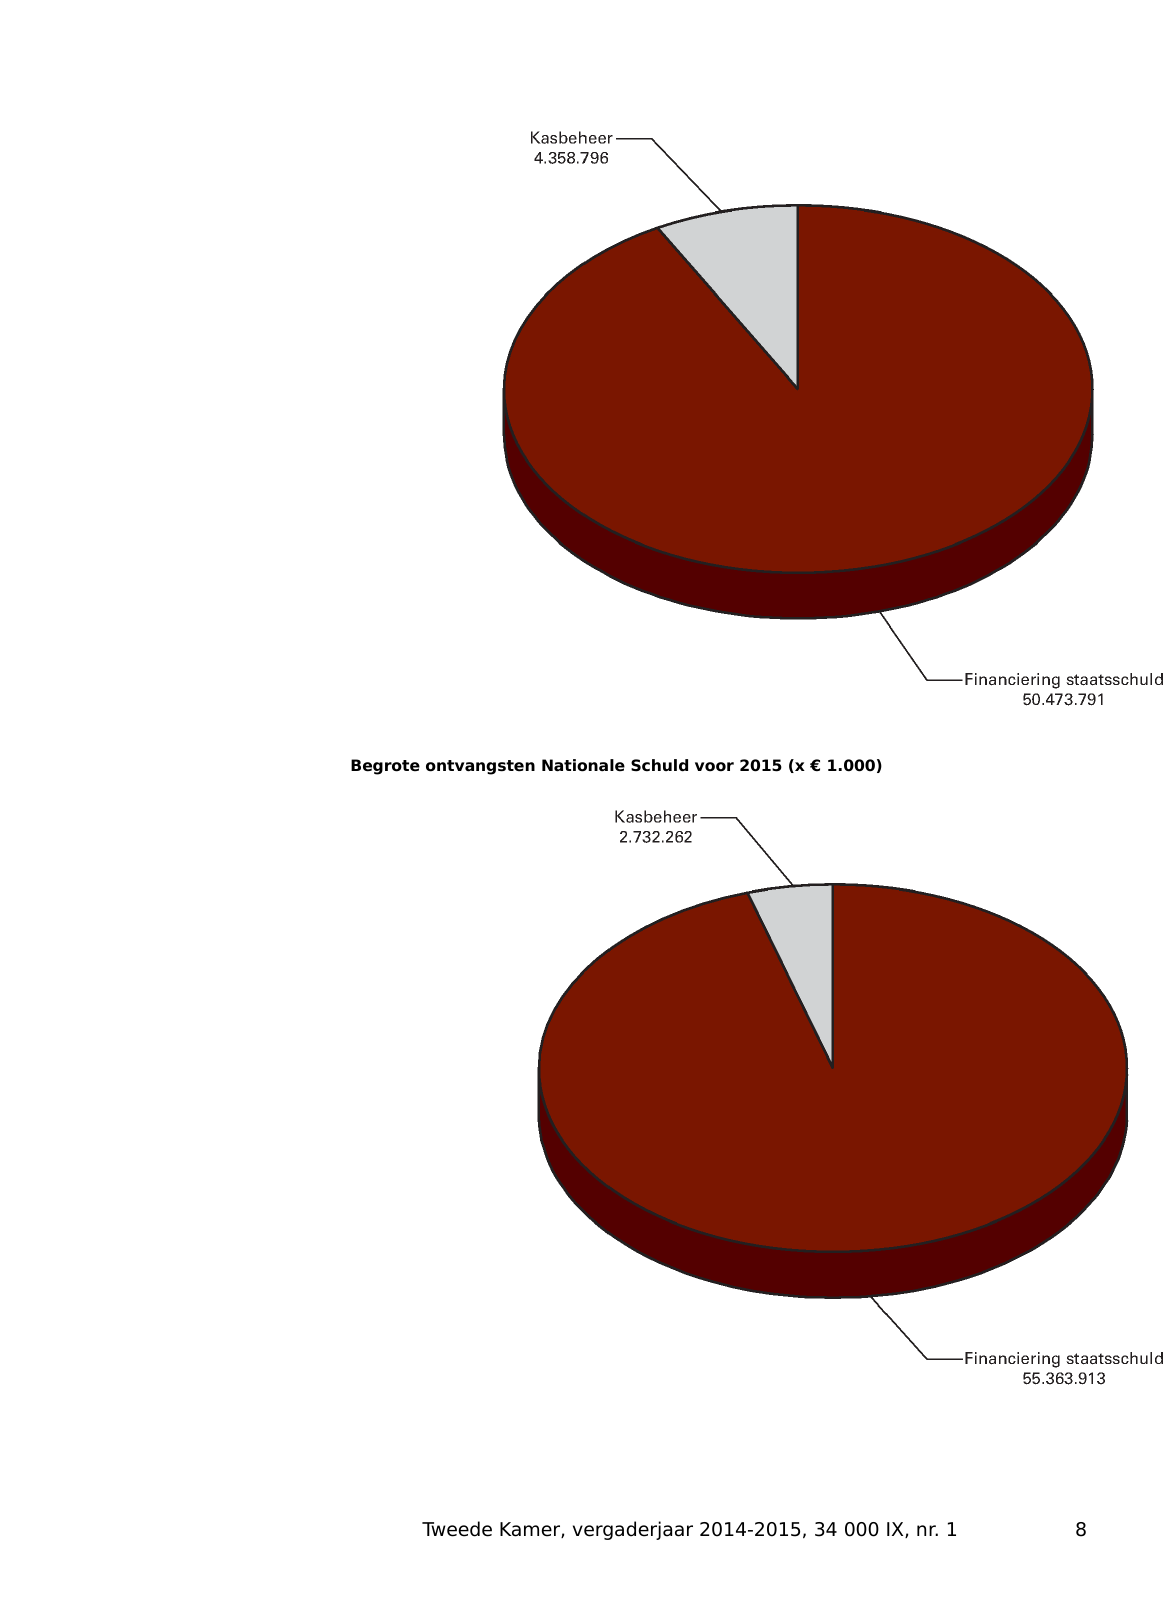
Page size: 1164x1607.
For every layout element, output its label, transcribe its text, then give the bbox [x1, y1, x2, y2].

text Begrote ontvangsten Nationale Schuld voor 2015 (x € 1.000) [331, 757, 1163, 775]
picture [330, 808, 1164, 1388]
picture [295, 130, 1164, 709]
